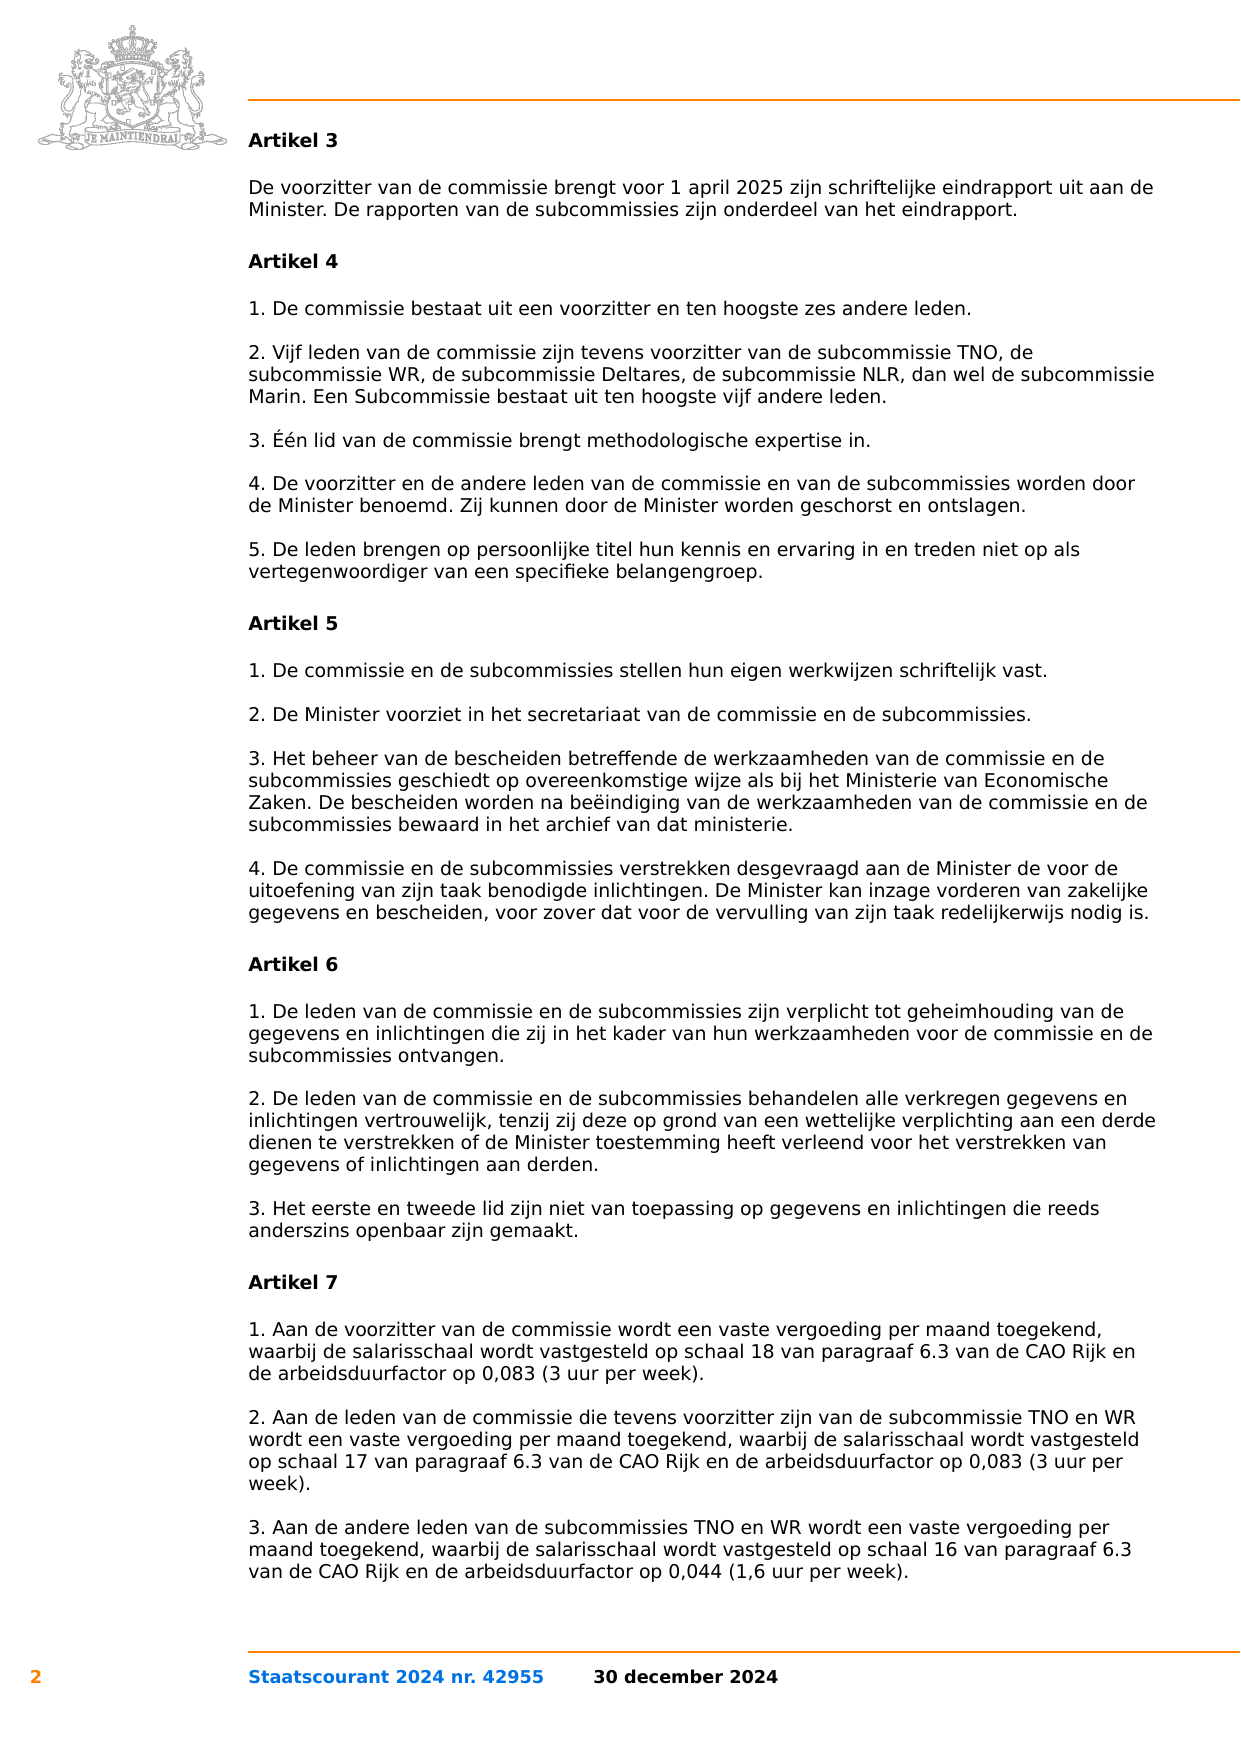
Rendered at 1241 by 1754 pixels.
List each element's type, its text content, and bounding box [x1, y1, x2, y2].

text De voorzitter van de commissie brengt voor 1 april 2025 zijn schriftelijke eindrapport uit aan de Minister. De rapporten van de subcommissies zijn onderdeel van het eindrapport. [248, 177, 1163, 221]
text 2. Vijf leden van de commissie zijn tevens voorzitter van de subcommissie TNO, de subcommissie WR, de subcommissie Deltares, de subcommissie NLR, dan wel de subcommissie Marin. Een Subcommissie bestaat uit ten hoogste vijf andere leden. [248, 342, 1163, 408]
text 1. De leden van de commissie en de subcommissies zijn verplicht tot geheimhouding van de gegevens en inlichtingen die zij in het kader van hun werkzaamheden voor de commissie en de subcommissies ontvangen. [248, 1001, 1163, 1066]
text 3. Het eerste en tweede lid zijn niet van toepassing op gegevens en inlichtingen die reeds anderszins openbaar zijn gemaakt. [248, 1198, 1163, 1242]
subtitle Artikel 7 [248, 1272, 1163, 1294]
text 1. De commissie en de subcommissies stellen hun eigen werkwijzen schriftelijk vast. [248, 660, 1163, 682]
subtitle Artikel 5 [248, 613, 1163, 635]
text 2. De leden van de commissie en de subcommissies behandelen alle verkregen gegevens en inlichtingen vertrouwelijk, tenzij zij deze op grond van een wettelijke verplichting aan een derde dienen te verstrekken of de Minister toestemming heeft verleend voor het verstrekken van gegevens of inlichtingen aan derden. [248, 1088, 1163, 1176]
text 3. Één lid van de commissie brengt methodologische expertise in. [248, 429, 1163, 451]
subtitle Artikel 6 [248, 953, 1163, 976]
text 1. De commissie bestaat uit een voorzitter en ten hoogste zes andere leden. [248, 298, 1163, 320]
text 1. Aan de voorzitter van de commissie wordt een vaste vergoeding per maand toegekend, waarbij de salarisschaal wordt vastgesteld op schaal 18 van paragraaf 6.3 van de CAO Rijk en de arbeidsduurfactor op 0,083 (3 uur per week). [248, 1319, 1163, 1385]
subtitle Artikel 4 [248, 251, 1163, 273]
text 3. Aan de andere leden van de subcommissies TNO en WR wordt een vaste vergoeding per maand toegekend, waarbij de salarisschaal wordt vastgesteld op schaal 16 van paragraaf 6.3 van de CAO Rijk en de arbeidsduurfactor op 0,044 (1,6 uur per week). [248, 1517, 1163, 1583]
text 5. De leden brengen op persoonlijke titel hun kennis en ervaring in en treden niet op als vertegenwoordiger van een specifieke belangengroep. [248, 539, 1163, 583]
text 2. Aan de leden van de commissie die tevens voorzitter zijn van de subcommissie TNO en WR wordt een vaste vergoeding per maand toegekend, waarbij de salarisschaal wordt vastgesteld op schaal 17 van paragraaf 6.3 van de CAO Rijk en de arbeidsduurfactor op 0,083 (3 uur per week). [248, 1407, 1163, 1495]
text 4. De voorzitter en de andere leden van de commissie en van de subcommissies worden door de Minister benoemd. Zij kunnen door de Minister worden geschorst en ontslagen. [248, 473, 1163, 517]
text 3. Het beheer van de bescheiden betreffende de werkzaamheden van de commissie en de subcommissies geschiedt op overeenkomstige wijze als bij het Ministerie van Economische Zaken. De bescheiden worden na beëindiging van de werkzaamheden van de commissie en de subcommissies bewaard in het archief van dat ministerie. [248, 748, 1163, 836]
subtitle Artikel 3 [248, 130, 1163, 152]
text 4. De commissie en de subcommissies verstrekken desgevraagd aan de Minister de voor de uitoefening van zijn taak benodigde inlichtingen. De Minister kan inzage vorderen van zakelijke gegevens en bescheiden, voor zover dat voor de vervulling van zijn taak redelijkerwijs nodig is. [248, 858, 1163, 923]
picture [38, 25, 227, 150]
text 2. De Minister voorziet in het secretariaat van de commissie en de subcommissies. [248, 704, 1163, 726]
